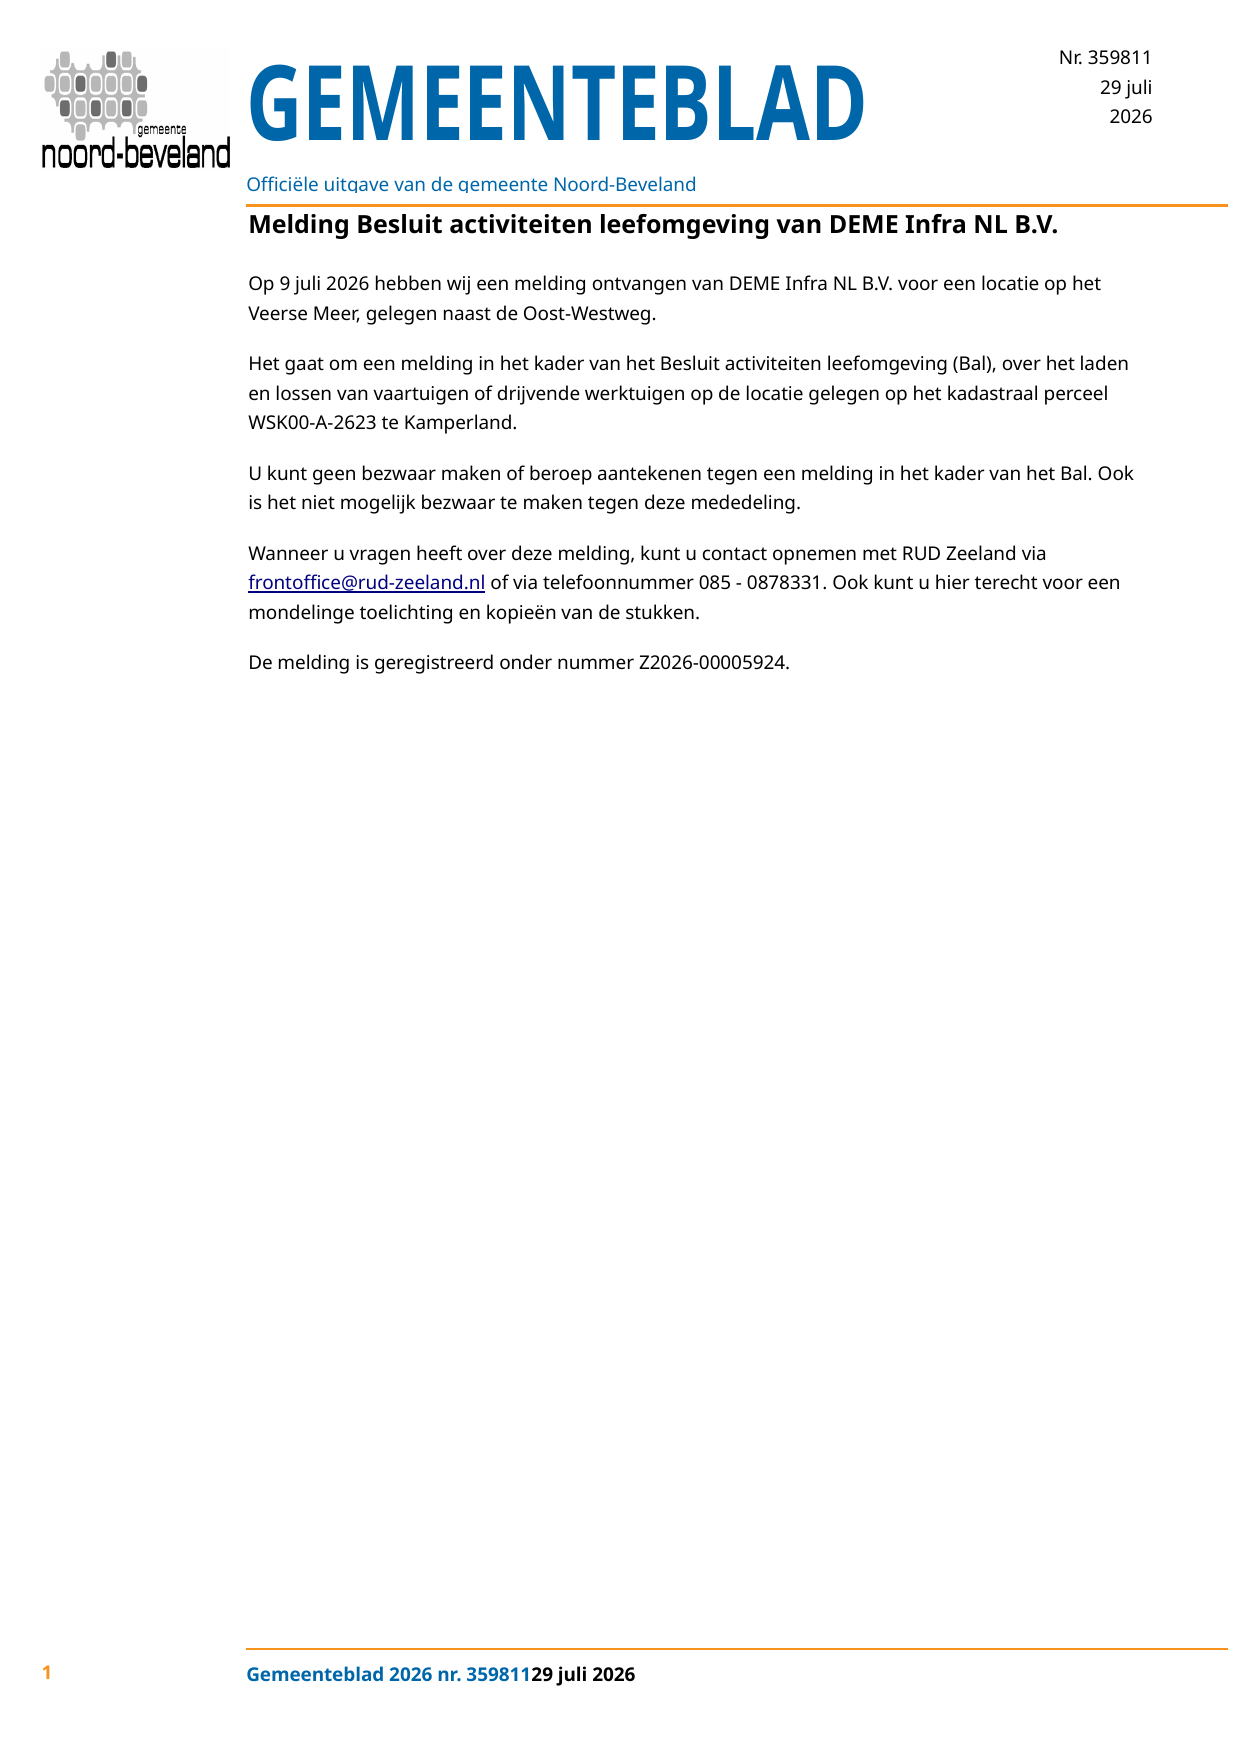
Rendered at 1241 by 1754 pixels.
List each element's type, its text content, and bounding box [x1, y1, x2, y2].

text Het gaat om een melding in het kader van het Besluit activiteiten leefomgeving (Bal), over het laden en lossen van vaartuigen of drijvende werktuigen op de locatie gelegen op het kadastraal perceel WSK00-A-2623 te Kamperland. [248, 350, 1152, 435]
text De melding is geregistreerd onder nummer Z2026-00005924. [248, 649, 1152, 675]
picture [41, 47, 231, 172]
text Melding Besluit activiteiten leefomgeving van DEME Infra NL B.V. [248, 207, 1152, 241]
text Wanneer u vragen heeft over deze melding, kunt u contact opnemen met RUD Zeeland via frontoffice@rud-zeeland.nl of via telefoonnummer 085 - 0878331. Ook kunt u hier terecht voor een mondelinge toelichting en kopieën van de stukken. [248, 540, 1152, 625]
text U kunt geen bezwaar maken of beroep aantekenen tegen een melding in het kader van het Bal. Ook is het niet mogelijk bezwaar te maken tegen deze mededeling. [248, 460, 1152, 515]
text Op 9 juli 2026 hebben wij een melding ontvangen van DEME Infra NL B.V. voor een locatie op het Veerse Meer, gelegen naast de Oost-Westweg. [248, 270, 1152, 326]
